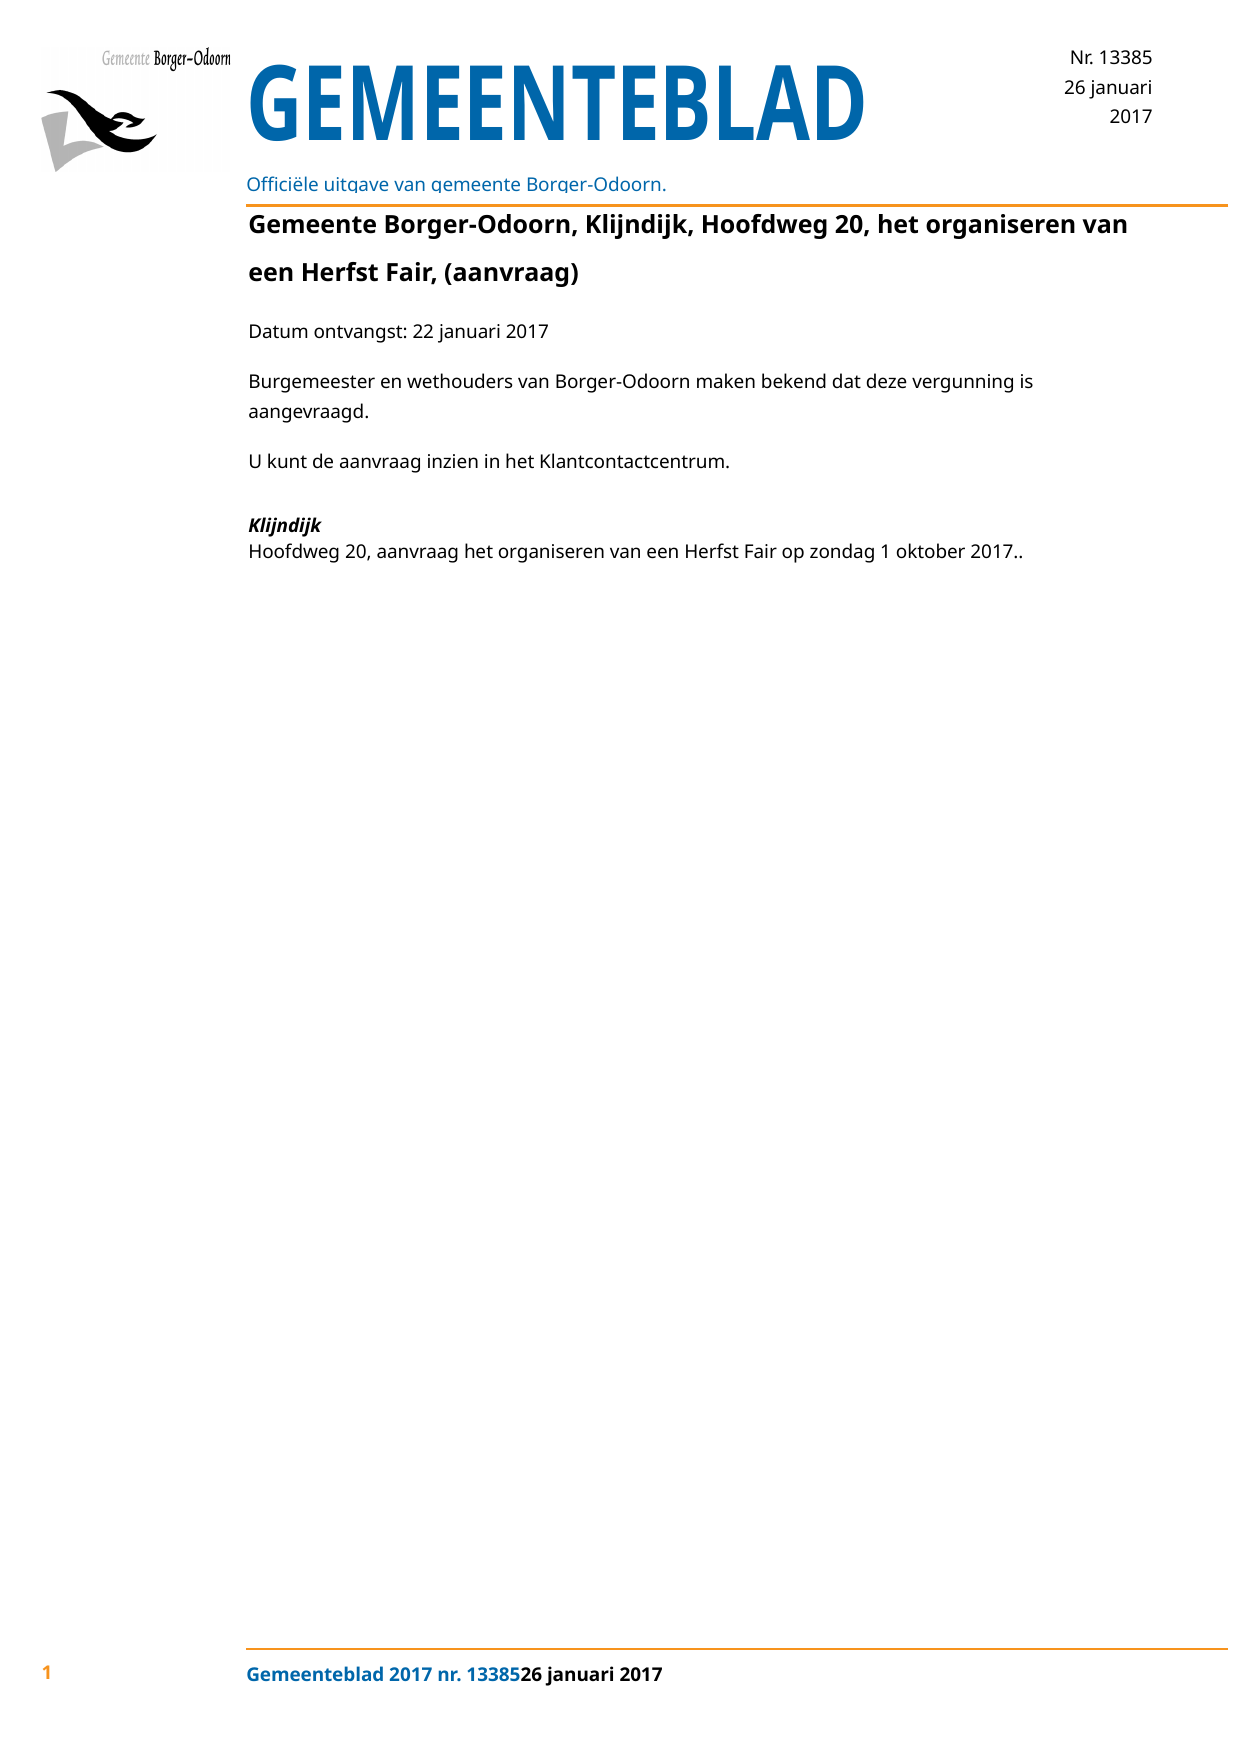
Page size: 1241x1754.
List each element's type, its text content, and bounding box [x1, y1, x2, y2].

text Hoofdweg 20, aanvraag het organiseren van een Herfst Fair op zondag 1 oktober 2017.. [248, 538, 1152, 564]
text Datum ontvangst: 22 januari 2017 [248, 318, 1152, 344]
text Burgemeester en wethouders van Borger-Odoorn maken bekend dat deze vergunning is aangevraagd. [248, 368, 1152, 424]
text Gemeente Borger-Odoorn, Klijndijk, Hoofdweg 20, het organiseren van een Herfst Fair, (aanvraag) [248, 207, 1152, 288]
picture [41, 47, 231, 172]
text Klijndijk [248, 512, 1152, 538]
text U kunt de aanvraag inzien in het Klantcontactcentrum. [248, 448, 1152, 474]
